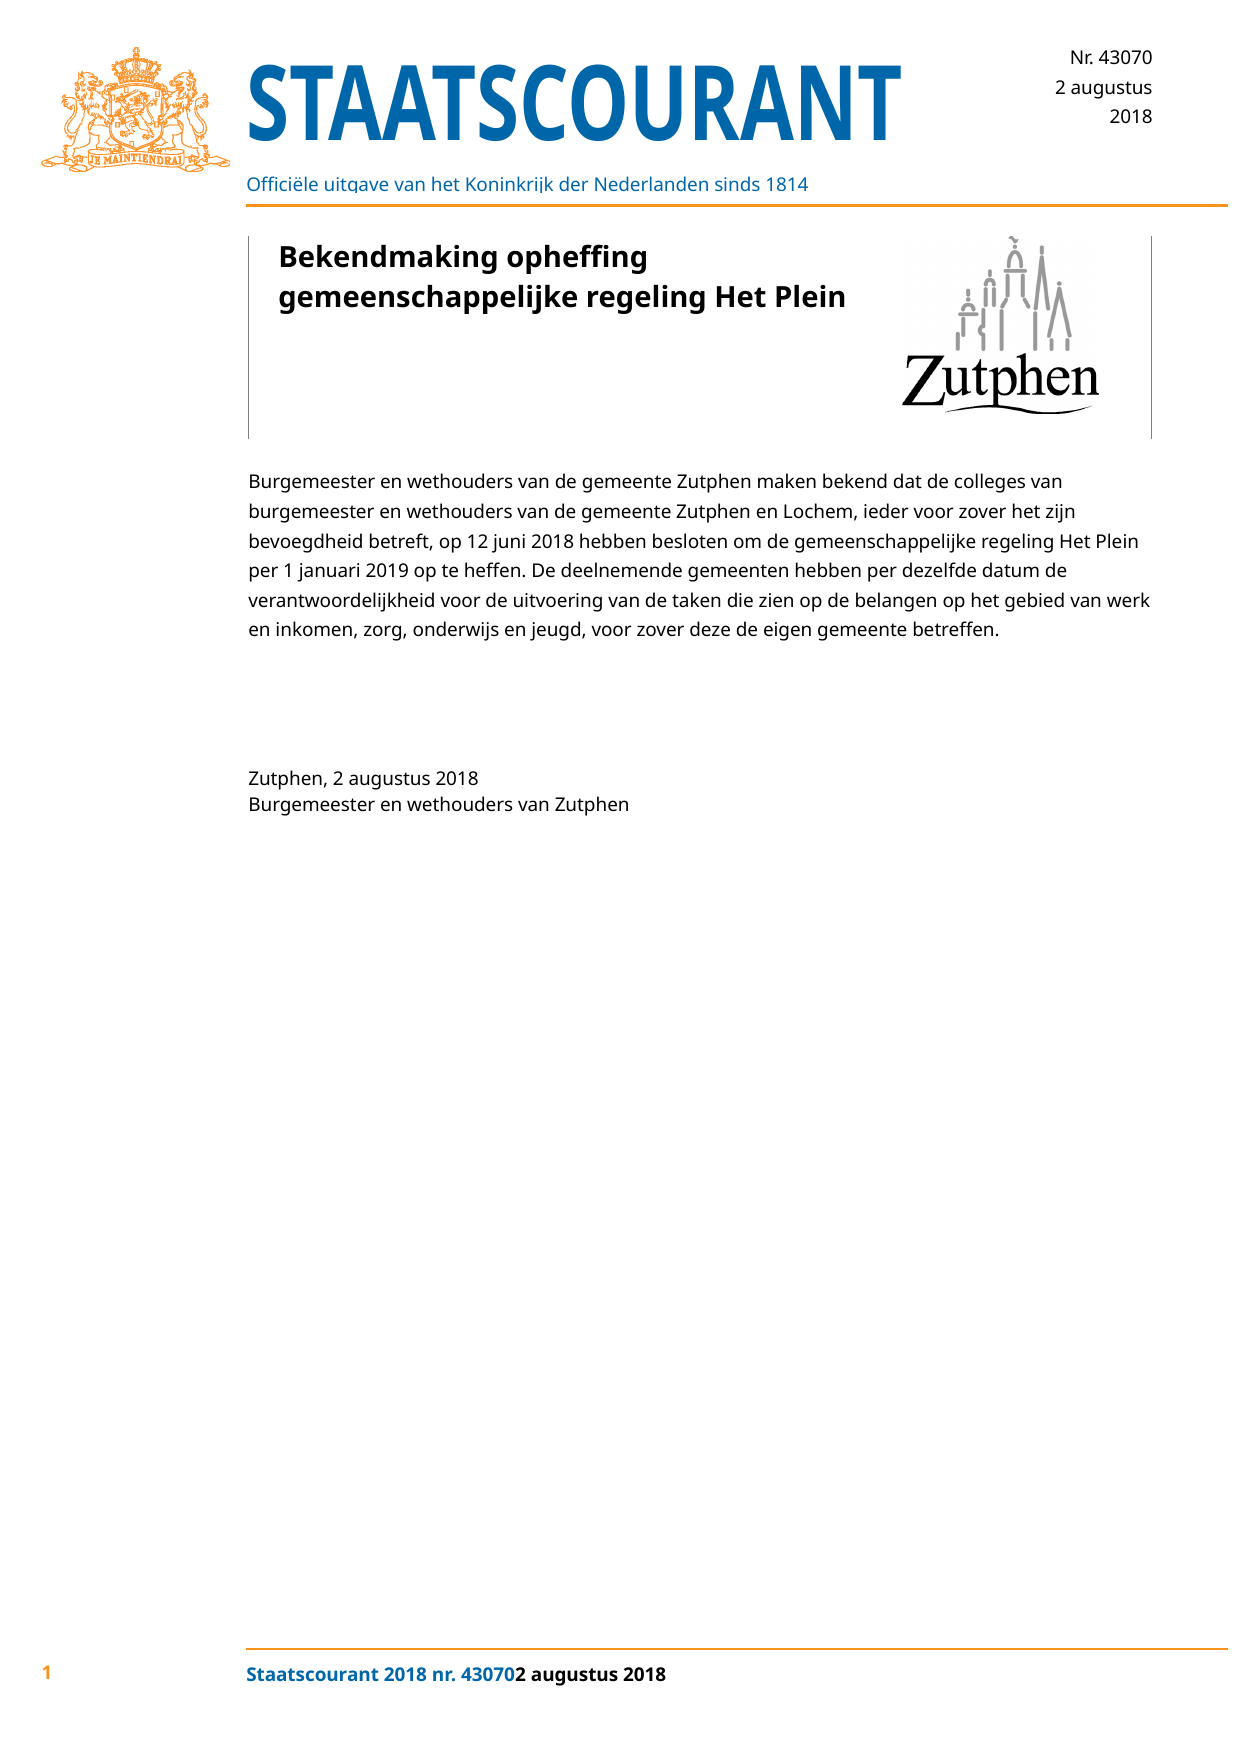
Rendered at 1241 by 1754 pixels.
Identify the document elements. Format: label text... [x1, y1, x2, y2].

text Burgemeester en wethouders van de gemeente Zutphen maken bekend dat de colleges van burgemeester en wethouders van de gemeente Zutphen en Lochem, ieder voor zover het zijn bevoegdheid betreft, op 12 juni 2018 hebben besloten om de gemeenschappelijke regeling Het Plein per 1 januari 2019 op te heffen. De deelnemende gemeenten hebben per dezelfde datum de verantwoordelijkheid voor de uitvoering van de taken die zien op de belangen op het gebied van werk en inkomen, zorg, onderwijs en jeugd, voor zover deze de eigen gemeente betreffen. [248, 469, 1152, 642]
picture [902, 236, 1099, 414]
picture [41, 47, 231, 172]
table_header Bekendmaking opheffing gemeenschappelijke regeling Het Plein [249, 236, 850, 439]
text Zutphen, 2 augustus 2018 [248, 765, 1152, 791]
text Burgemeester en wethouders van Zutphen [248, 791, 1152, 817]
table_header [850, 414, 1151, 439]
table_header [850, 236, 902, 413]
table_header [1099, 236, 1151, 413]
